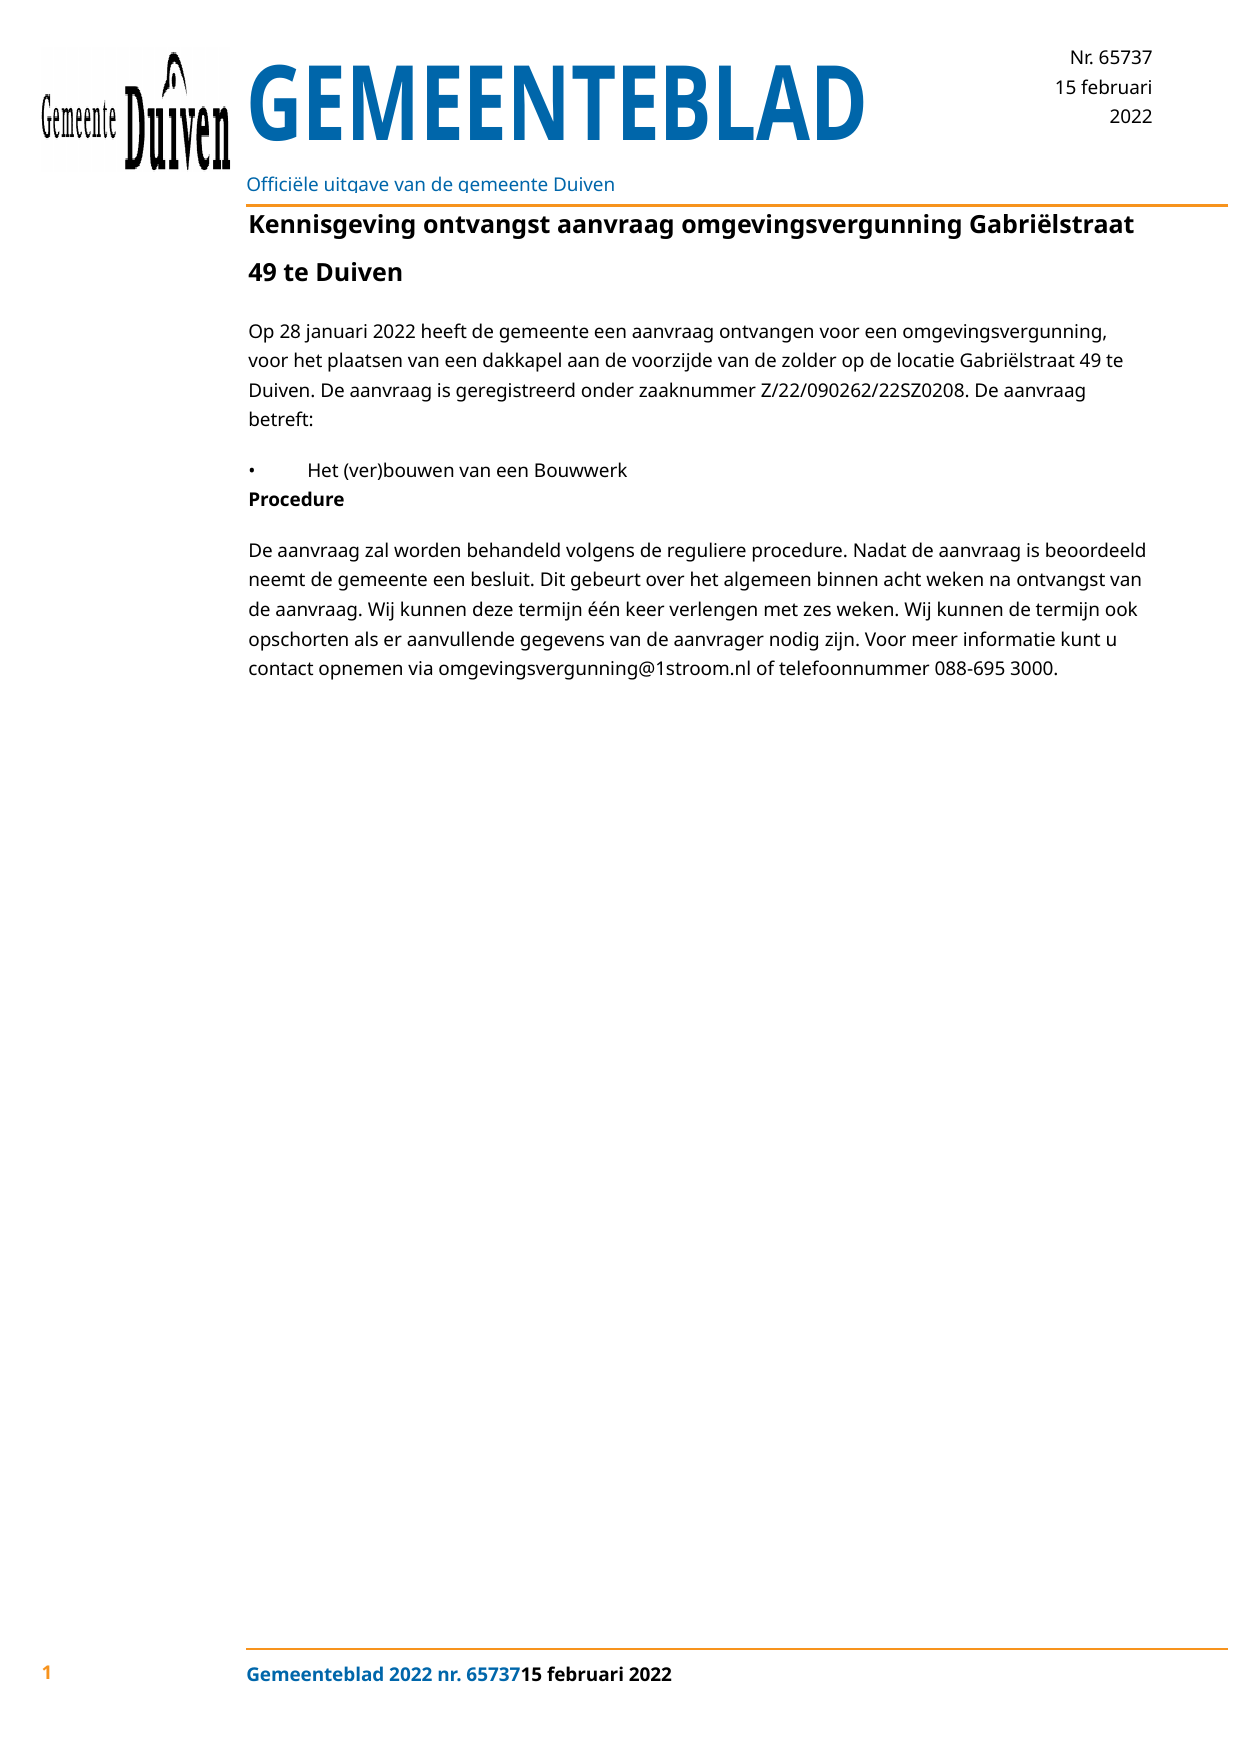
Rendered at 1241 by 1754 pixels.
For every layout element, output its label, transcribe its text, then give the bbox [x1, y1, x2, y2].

text Procedure [248, 487, 1152, 512]
text Op 28 januari 2022 heeft de gemeente een aanvraag ontvangen voor een omgevingsvergunning, voor het plaatsen van een dakkapel aan de voorzijde van de zolder op de locatie Gabriëlstraat 49 te Duiven. De aanvraag is geregistreerd onder zaaknummer Z/22/090262/22SZ0208. De aanvraag betreft: [248, 318, 1152, 432]
text De aanvraag zal worden behandeld volgens de reguliere procedure. Nadat de aanvraag is beoordeeld neemt de gemeente een besluit. Dit gebeurt over het algemeen binnen acht weken na ontvangst van de aanvraag. Wij kunnen deze termijn één keer verlengen met zes weken. Wij kunnen de termijn ook opschorten als er aanvullende gegevens van de aanvrager nodig zijn. Voor meer informatie kunt u contact opnemen via omgevingsvergunning@1stroom.nl of telefoonnummer 088-695 3000. [248, 537, 1152, 681]
text Kennisgeving ontvangst aanvraag omgevingsvergunning Gabriëlstraat 49 te Duiven [248, 207, 1152, 288]
list Het (ver)bouwen van een Bouwwerk [248, 457, 1152, 483]
picture [41, 47, 231, 172]
